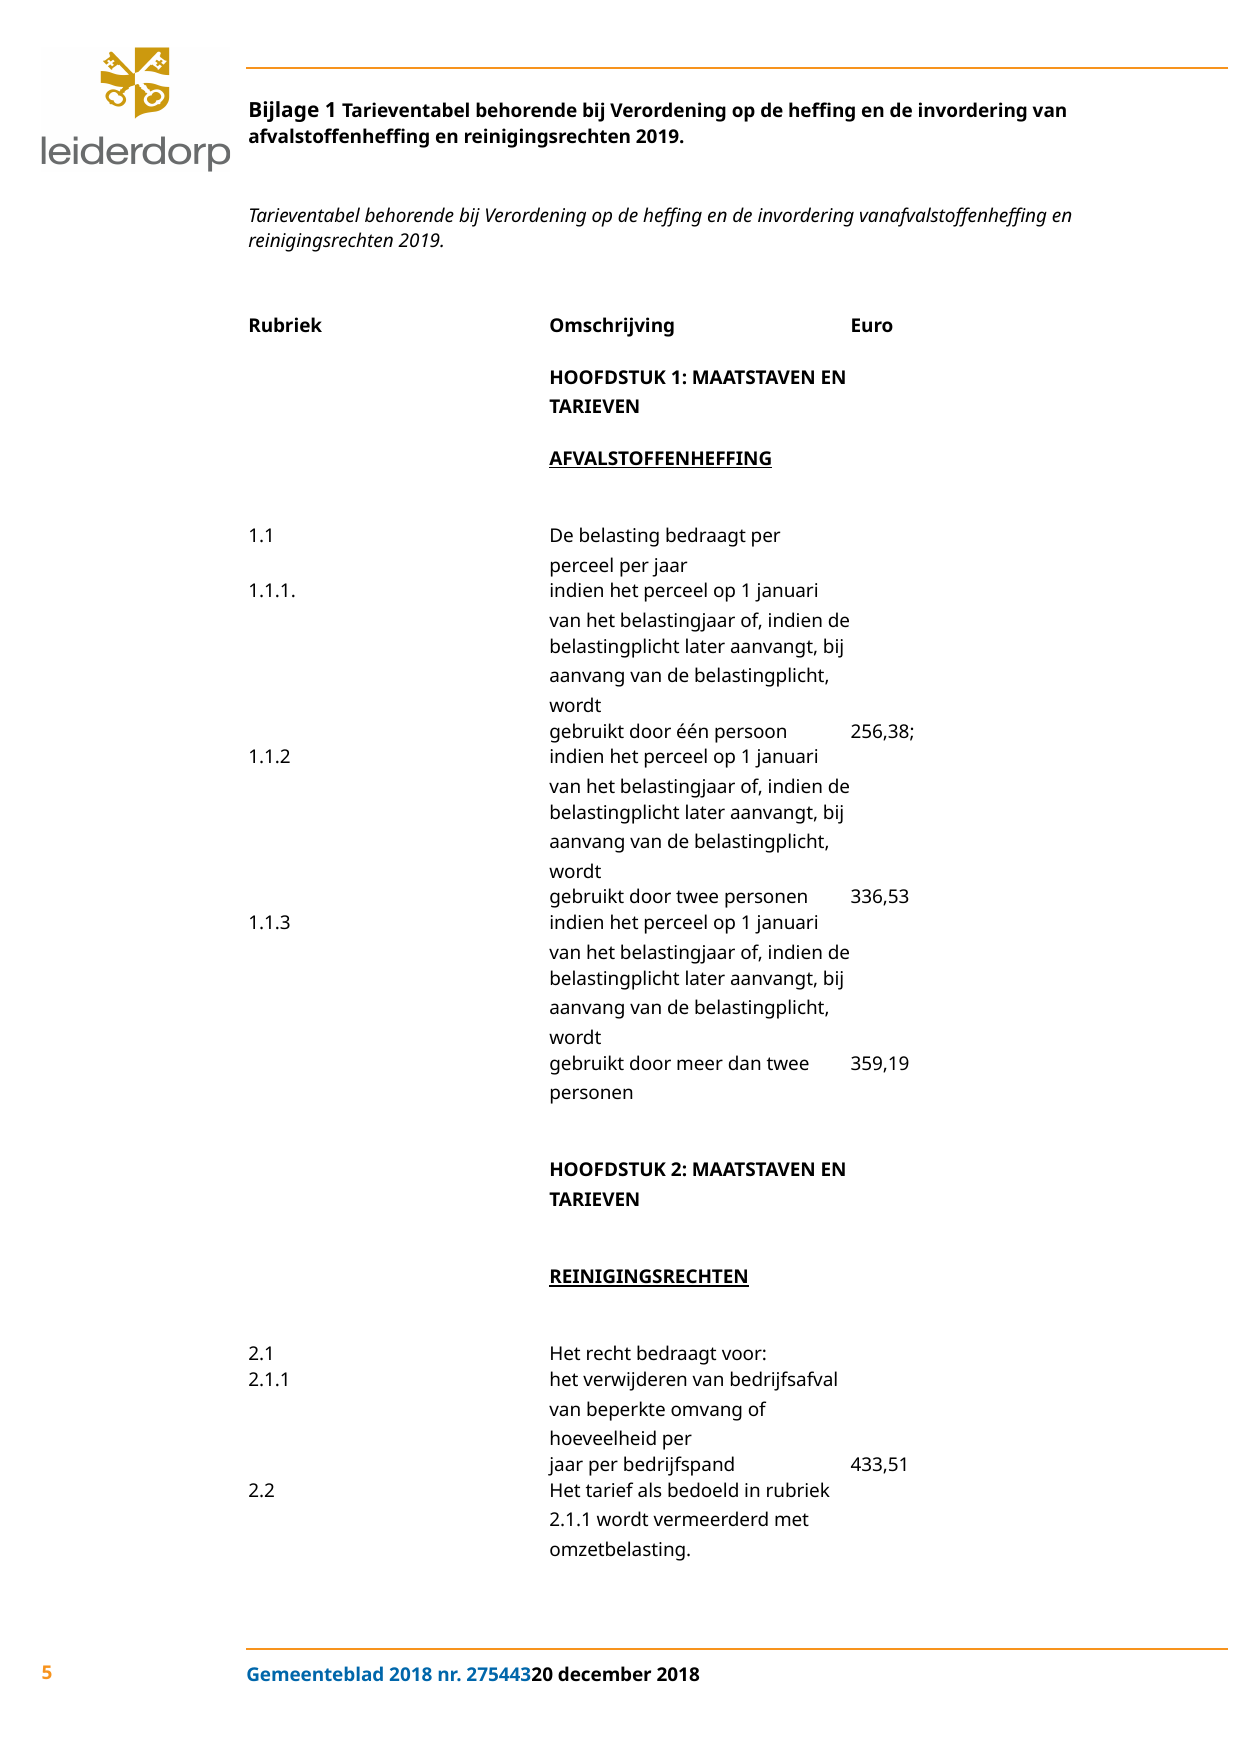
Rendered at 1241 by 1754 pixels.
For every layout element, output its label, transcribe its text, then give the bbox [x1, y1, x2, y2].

table_cell jaar per bedrijfspand [549, 1451, 850, 1477]
table_cell gebruikt door twee personen [549, 884, 850, 909]
table_cell [248, 364, 549, 419]
table_cell [248, 799, 549, 884]
table_cell [248, 1212, 549, 1237]
table_cell [248, 1315, 549, 1340]
table_cell [850, 471, 1152, 497]
table_cell Het tarief als bedoeld in rubriek 2.1.1 wordt vermeerderd met omzetbelasting. [549, 1477, 850, 1562]
table_cell AFVALSTOFFENHEFFING [549, 445, 850, 471]
table_cell [248, 884, 549, 909]
table_cell [850, 522, 1152, 578]
table_cell [850, 1156, 1152, 1212]
table_cell [850, 364, 1152, 419]
table_cell [549, 1238, 850, 1263]
table_cell [850, 1315, 1152, 1340]
text Bijlage 1 Tarieventabel behorende bij Verordening op de heffing en de invordering van [248, 95, 1152, 123]
table_cell [549, 1289, 850, 1315]
table_cell [248, 419, 549, 445]
table_cell het verwijderen van bedrijfsafval van beperkte omvang of hoeveelheid per [549, 1366, 850, 1451]
table_cell REINIGINGSRECHTEN [549, 1263, 850, 1289]
table_cell 256,38; [850, 718, 1152, 743]
table_cell gebruikt door één persoon [549, 718, 850, 743]
table_cell [248, 445, 549, 471]
table_cell [850, 1131, 1152, 1156]
table_cell [248, 965, 549, 1050]
table_cell [850, 578, 1152, 633]
table_cell indien het perceel op 1 januari van het belastingjaar of, indien de [549, 578, 850, 633]
table_cell [850, 744, 1152, 799]
table_cell [248, 1105, 549, 1131]
table_cell HOOFDSTUK 1: MAATSTAVEN EN TARIEVEN [549, 364, 850, 419]
table_cell 336,53 [850, 884, 1152, 909]
table_cell [850, 419, 1152, 445]
table_cell [850, 1263, 1152, 1289]
table_cell [850, 965, 1152, 1050]
table_cell 433,51 [850, 1451, 1152, 1477]
table_cell [248, 497, 549, 522]
table_cell [248, 633, 549, 718]
table_cell [248, 338, 549, 364]
table_cell [850, 1238, 1152, 1263]
table_cell 1.1.2 [248, 744, 549, 799]
table_cell [850, 1289, 1152, 1315]
table_cell [549, 497, 850, 522]
text afvalstoffenheffing en reinigingsrechten 2019. [248, 123, 1152, 149]
table_cell [850, 1340, 1152, 1366]
table_cell [248, 1131, 549, 1156]
table_cell 1.1.1. [248, 578, 549, 633]
table_cell [248, 471, 549, 497]
table_cell 2.1.1 [248, 1366, 549, 1451]
text Tarieventabel behorende bij Verordening op de heffing en de invordering vanafvalstoffenheffing en reinigingsrechten 2019. [248, 202, 1152, 253]
picture [41, 47, 231, 172]
table_cell [248, 1263, 549, 1289]
table_cell De belasting bedraagt per perceel per jaar [549, 522, 850, 578]
table_cell [850, 910, 1152, 965]
table_cell [549, 1315, 850, 1340]
table_cell belastingplicht later aanvangt, bij aanvang van de belastingplicht, wordt [549, 965, 850, 1050]
table_header Rubriek [248, 313, 549, 338]
table_cell [248, 718, 549, 743]
table_cell [850, 1366, 1152, 1451]
table_cell Het recht bedraagt voor: [549, 1340, 850, 1366]
table_cell [248, 1050, 549, 1105]
table_cell 359,19 [850, 1050, 1152, 1105]
table_cell [549, 1131, 850, 1156]
table_cell belastingplicht later aanvangt, bij aanvang van de belastingplicht, wordt [549, 799, 850, 884]
table_cell [850, 445, 1152, 471]
table_header Omschrijving [549, 313, 850, 338]
table_cell indien het perceel op 1 januari van het belastingjaar of, indien de [549, 910, 850, 965]
table_header Euro [850, 313, 1152, 338]
table_cell [549, 1212, 850, 1237]
table_cell [850, 1477, 1152, 1562]
table_cell belastingplicht later aanvangt, bij aanvang van de belastingplicht, wordt [549, 633, 850, 718]
table_cell gebruikt door meer dan twee personen [549, 1050, 850, 1105]
table_cell [549, 1105, 850, 1131]
table_cell [850, 338, 1152, 364]
table_cell 2.2 [248, 1477, 549, 1562]
table_cell indien het perceel op 1 januari van het belastingjaar of, indien de [549, 744, 850, 799]
table_cell [248, 1451, 549, 1477]
table_cell 1.1.3 [248, 910, 549, 965]
table_cell HOOFDSTUK 2: MAATSTAVEN EN TARIEVEN [549, 1156, 850, 1212]
table_cell 2.1 [248, 1340, 549, 1366]
table_cell [850, 799, 1152, 884]
table_cell 1.1 [248, 522, 549, 578]
table_cell [549, 471, 850, 497]
table_cell [549, 419, 850, 445]
table_cell [248, 1238, 549, 1263]
table_cell [248, 1156, 549, 1212]
table_cell [549, 338, 850, 364]
table_cell [850, 497, 1152, 522]
table_cell [248, 1289, 549, 1315]
table_cell [850, 1105, 1152, 1131]
table_cell [850, 1212, 1152, 1237]
table_cell [850, 633, 1152, 718]
